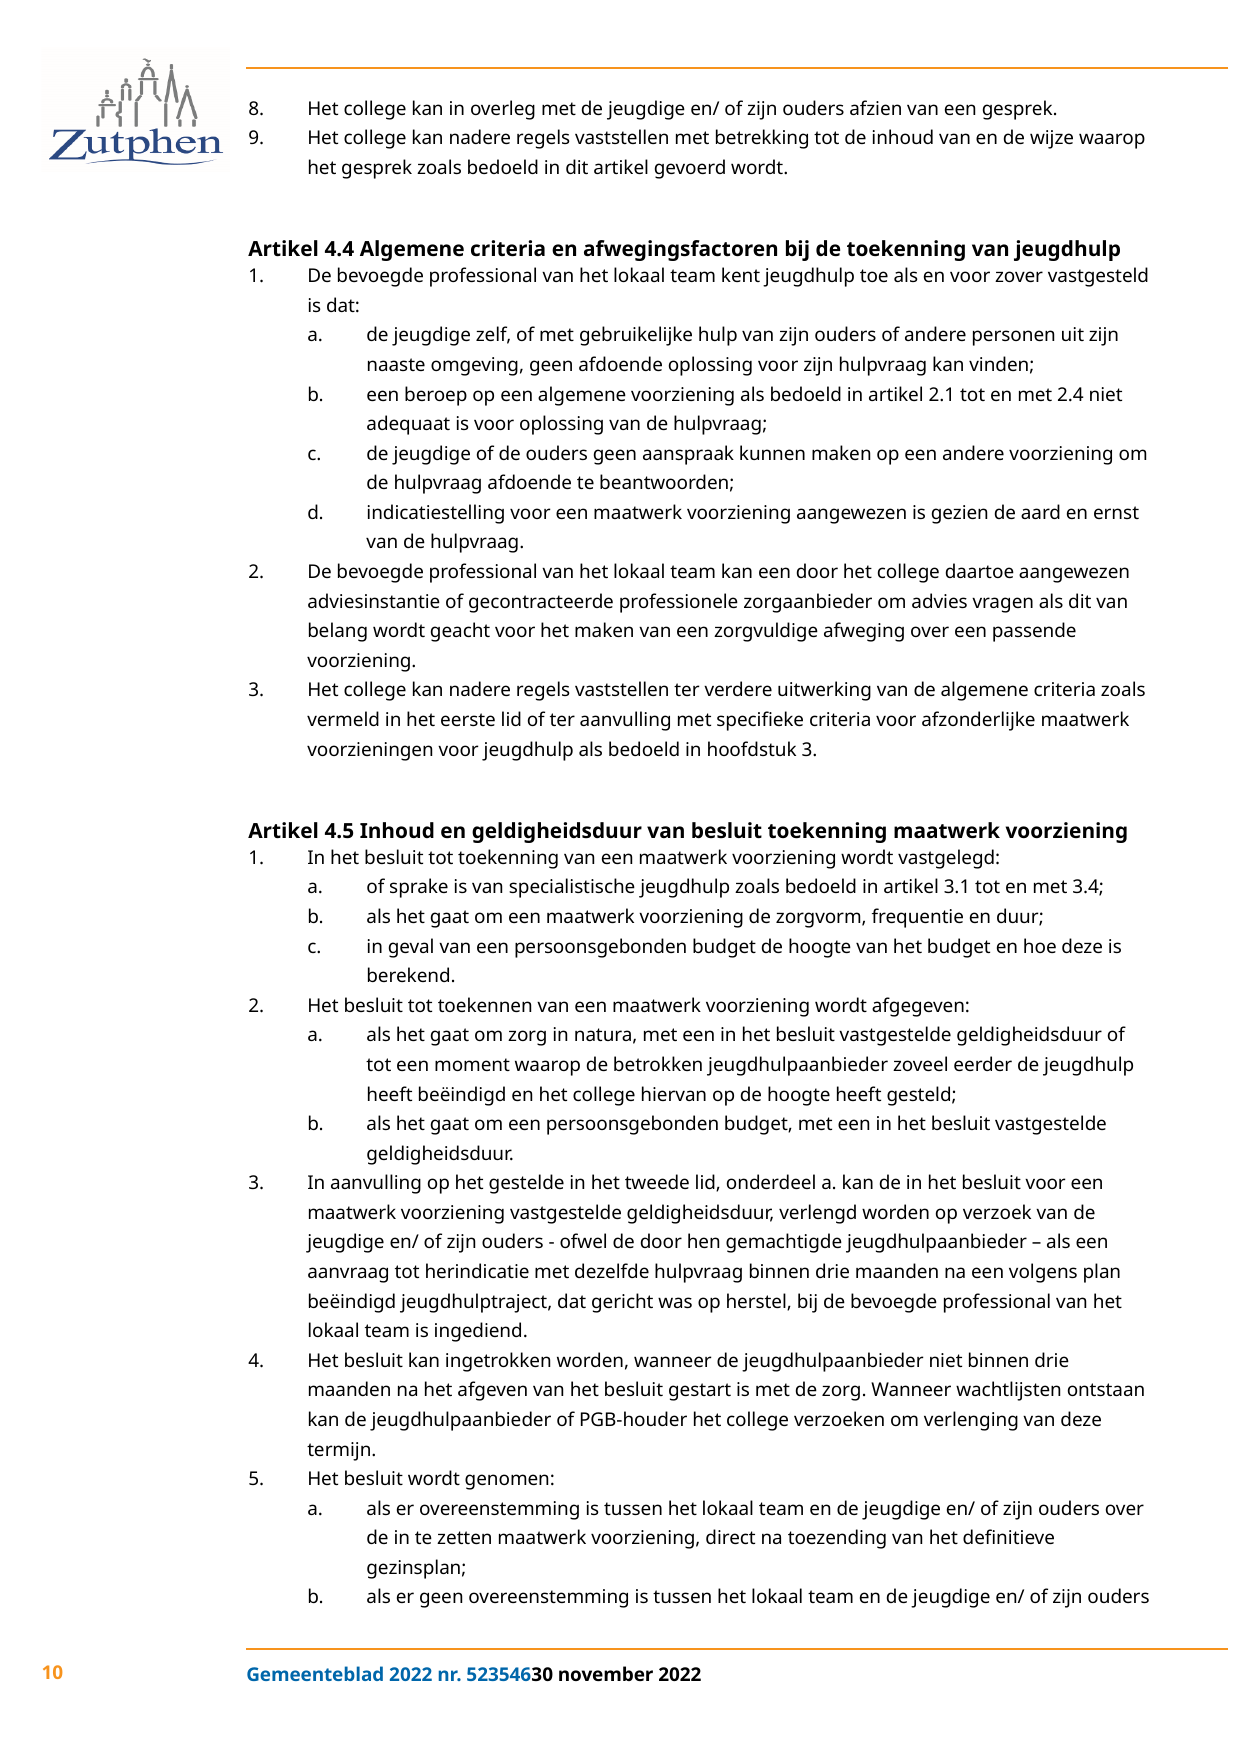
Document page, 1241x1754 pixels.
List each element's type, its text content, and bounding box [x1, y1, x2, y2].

list de jeugdige zelf, of met gebruikelijke hulp van zijn ouders of andere personen uit zijn naaste omgeving, geen afdoende oplossing voor zijn hulpvraag kan vinden; [307, 322, 1152, 377]
text Artikel 4.5 Inhoud en geldigheidsduur van besluit toekenning maatwerk voorziening [248, 816, 1152, 844]
list als het gaat om een maatwerk voorziening de zorgvorm, frequentie en duur; [307, 903, 1152, 929]
list in geval van een persoonsgebonden budget de hoogte van het budget en hoe deze is berekend. [307, 933, 1152, 988]
list De bevoegde professional van het lokaal team kent jeugdhulp toe als en voor zover vastgesteld is dat: [248, 262, 1152, 318]
list indicatiestelling voor een maatwerk voorziening aangewezen is gezien de aard en ernst van de hulpvraag. [307, 499, 1152, 554]
list In het besluit tot toekenning van een maatwerk voorziening wordt vastgelegd: [248, 844, 1152, 870]
list Het besluit tot toekennen van een maatwerk voorziening wordt afgegeven: [248, 992, 1152, 1018]
list Het besluit kan ingetrokken worden, wanneer de jeugdhulpaanbieder niet binnen drie maanden na het afgeven van het besluit gestart is met de zorg. Wanneer wachtlijsten ontstaan kan de jeugdhulpaanbieder of PGB-houder het college verzoeken om verlenging van deze termijn. [248, 1347, 1152, 1462]
list de jeugdige of de ouders geen aanspraak kunnen maken op een andere voorziening om de hulpvraag afdoende te beantwoorden; [307, 440, 1152, 495]
picture [41, 47, 231, 172]
text Artikel 4.4 Algemene criteria en afwegingsfactoren bij de toekenning van jeugdhulp [248, 234, 1152, 262]
list Het college kan nadere regels vaststellen met betrekking tot de inhoud van en de wijze waarop het gesprek zoals bedoeld in dit artikel gevoerd wordt. [248, 124, 1152, 180]
list Het besluit wordt genomen: [248, 1465, 1152, 1491]
list als het gaat om zorg in natura, met een in het besluit vastgestelde geldigheidsduur of tot een moment waarop de betrokken jeugdhulpaanbieder zoveel eerder de jeugdhulp heeft beëindigd en het college hiervan op de hoogte heeft gesteld; [307, 1022, 1152, 1107]
list Het college kan nadere regels vaststellen ter verdere uitwerking van de algemene criteria zoals vermeld in het eerste lid of ter aanvulling met specifieke criteria voor afzonderlijke maatwerk voorzieningen voor jeugdhulp als bedoeld in hoofdstuk 3. [248, 677, 1152, 761]
list De bevoegde professional van het lokaal team kan een door het college daartoe aangewezen adviesinstantie of gecontracteerde professionele zorgaanbieder om advies vragen als dit van belang wordt geacht voor het maken van een zorgvuldige afweging over een passende voorziening. [248, 558, 1152, 673]
list In aanvulling op het gestelde in het tweede lid, onderdeel a. kan de in het besluit voor een maatwerk voorziening vastgestelde geldigheidsduur, verlengd worden op verzoek van de jeugdige en/ of zijn ouders - ofwel de door hen gemachtigde jeugdhulpaanbieder – als een aanvraag tot herindicatie met dezelfde hulpvraag binnen drie maanden na een volgens plan beëindigd jeugdhulptraject, dat gericht was op herstel, bij de bevoegde professional van het lokaal team is ingediend. [248, 1169, 1152, 1343]
list als er geen overeenstemming is tussen het lokaal team en de jeugdige en/ of zijn ouders [307, 1584, 1152, 1609]
list Het college kan in overleg met de jeugdige en/ of zijn ouders afzien van een gesprek. [248, 95, 1152, 121]
list of sprake is van specialistische jeugdhulp zoals bedoeld in artikel 3.1 tot en met 3.4; [307, 874, 1152, 899]
list als het gaat om een persoonsgebonden budget, met een in het besluit vastgestelde geldigheidsduur. [307, 1110, 1152, 1166]
list een beroep op een algemene voorziening als bedoeld in artikel 2.1 tot en met 2.4 niet adequaat is voor oplossing van de hulpvraag; [307, 381, 1152, 436]
list als er overeenstemming is tussen het lokaal team en de jeugdige en/ of zijn ouders over de in te zetten maatwerk voorziening, direct na toezending van het definitieve gezinsplan; [307, 1495, 1152, 1580]
